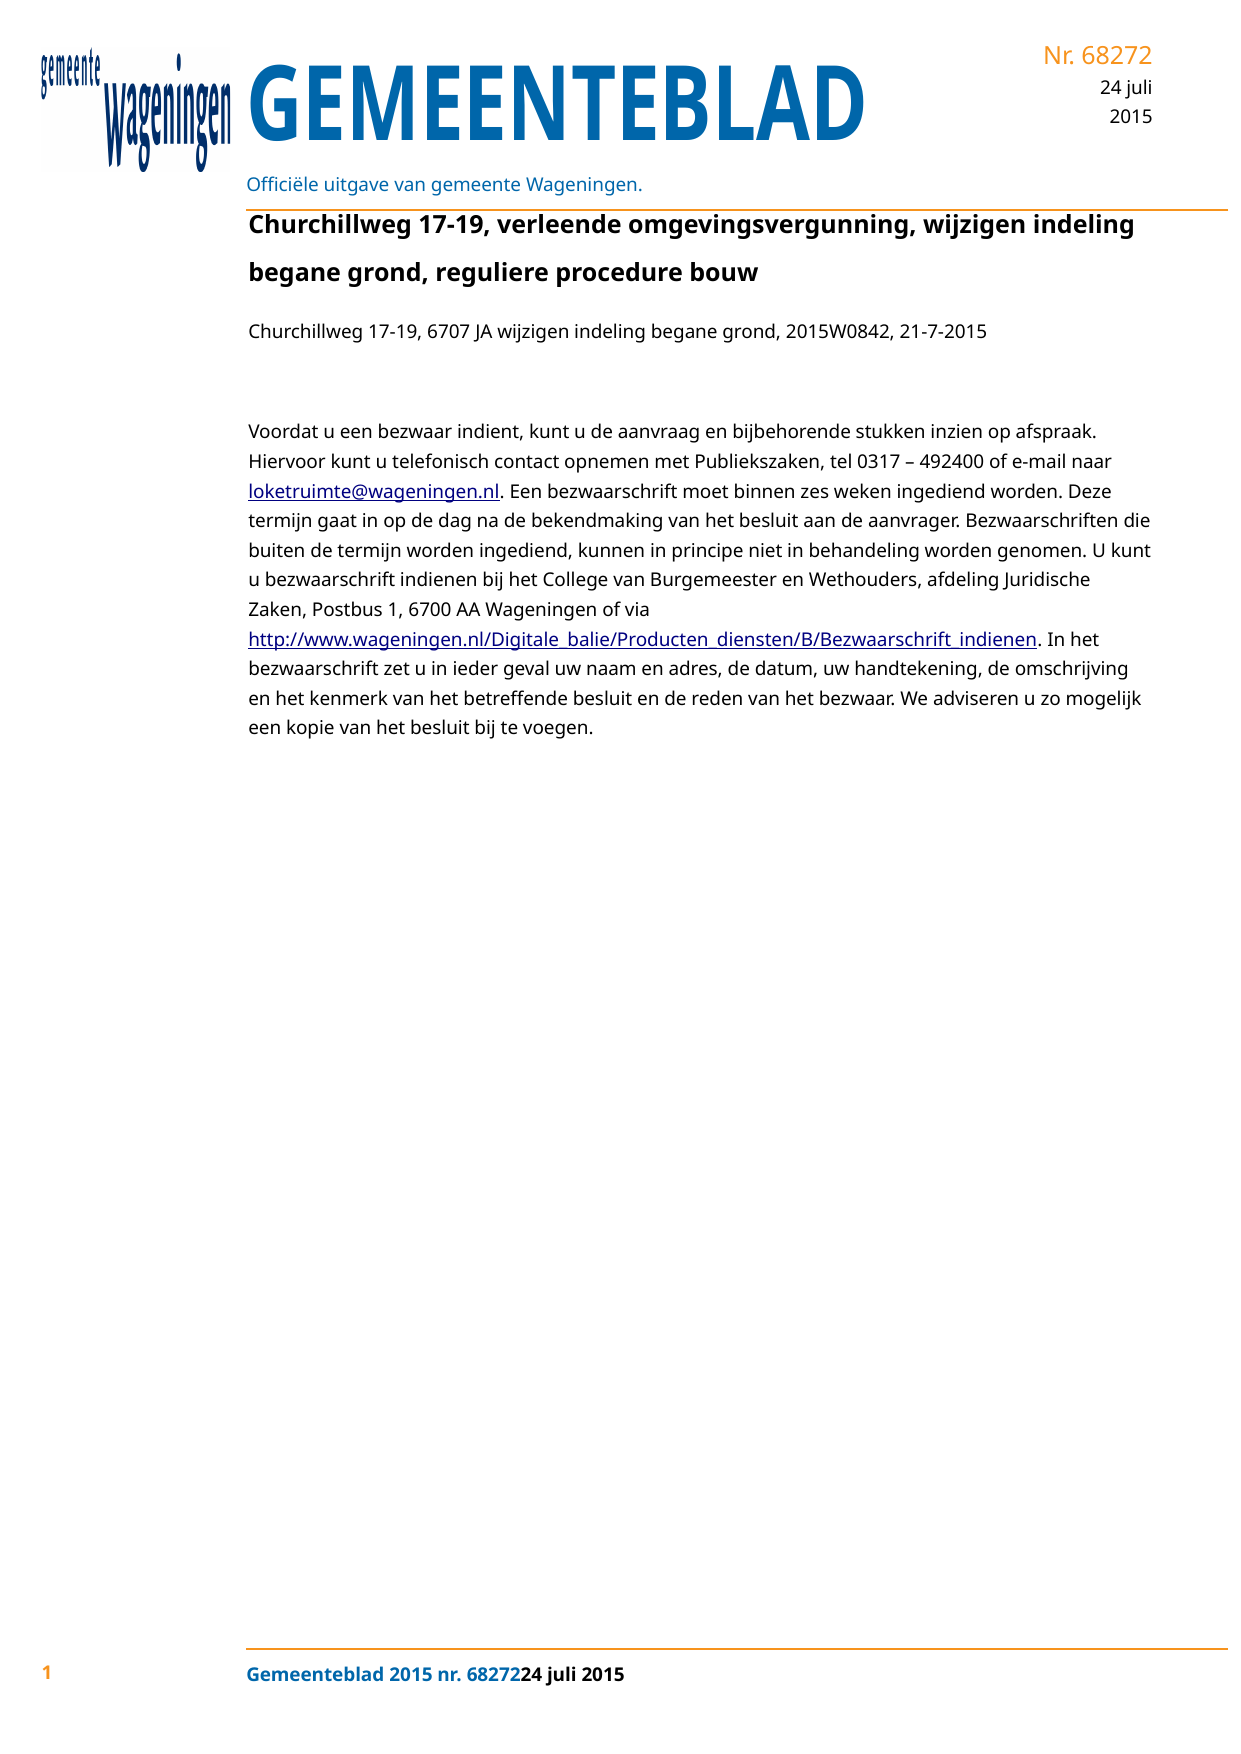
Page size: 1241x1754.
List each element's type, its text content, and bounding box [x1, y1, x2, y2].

picture [41, 47, 231, 172]
text Churchillweg 17-19, verleende omgevingsvergunning, wijzigen indeling begane grond, reguliere procedure bouw [248, 211, 1152, 288]
text Churchillweg 17-19, 6707 JA wijzigen indeling begane grond, 2015W0842, 21-7-2015 [248, 318, 1152, 344]
text Voordat u een bezwaar indient, kunt u de aanvraag en bijbehorende stukken inzien op afspraak. Hiervoor kunt u telefonisch contact opnemen met Publiekszaken, tel 0317 – 492400 of e-mail naar loketruimte@wageningen.nl. Een bezwaarschrift moet binnen zes weken ingediend worden. Deze termijn gaat in op de dag na de bekendmaking van het besluit aan de aanvrager. Bezwaarschriften die buiten de termijn worden ingediend, kunnen in principe niet in behandeling worden genomen. U kunt u bezwaarschrift indienen bij het College van Burgemeester en Wethouders, afdeling Juridische Zaken, Postbus 1, 6700 AA Wageningen of via http://www.wageningen.nl/Digitale_balie/Producten_diensten/B/Bezwaarschrift_indienen. In het bezwaarschrift zet u in ieder geval uw naam en adres, de datum, uw handtekening, de omschrijving en het kenmerk van het betreffende besluit en de reden van het bezwaar. We adviseren u zo mogelijk een kopie van het besluit bij te voegen. [248, 419, 1152, 740]
